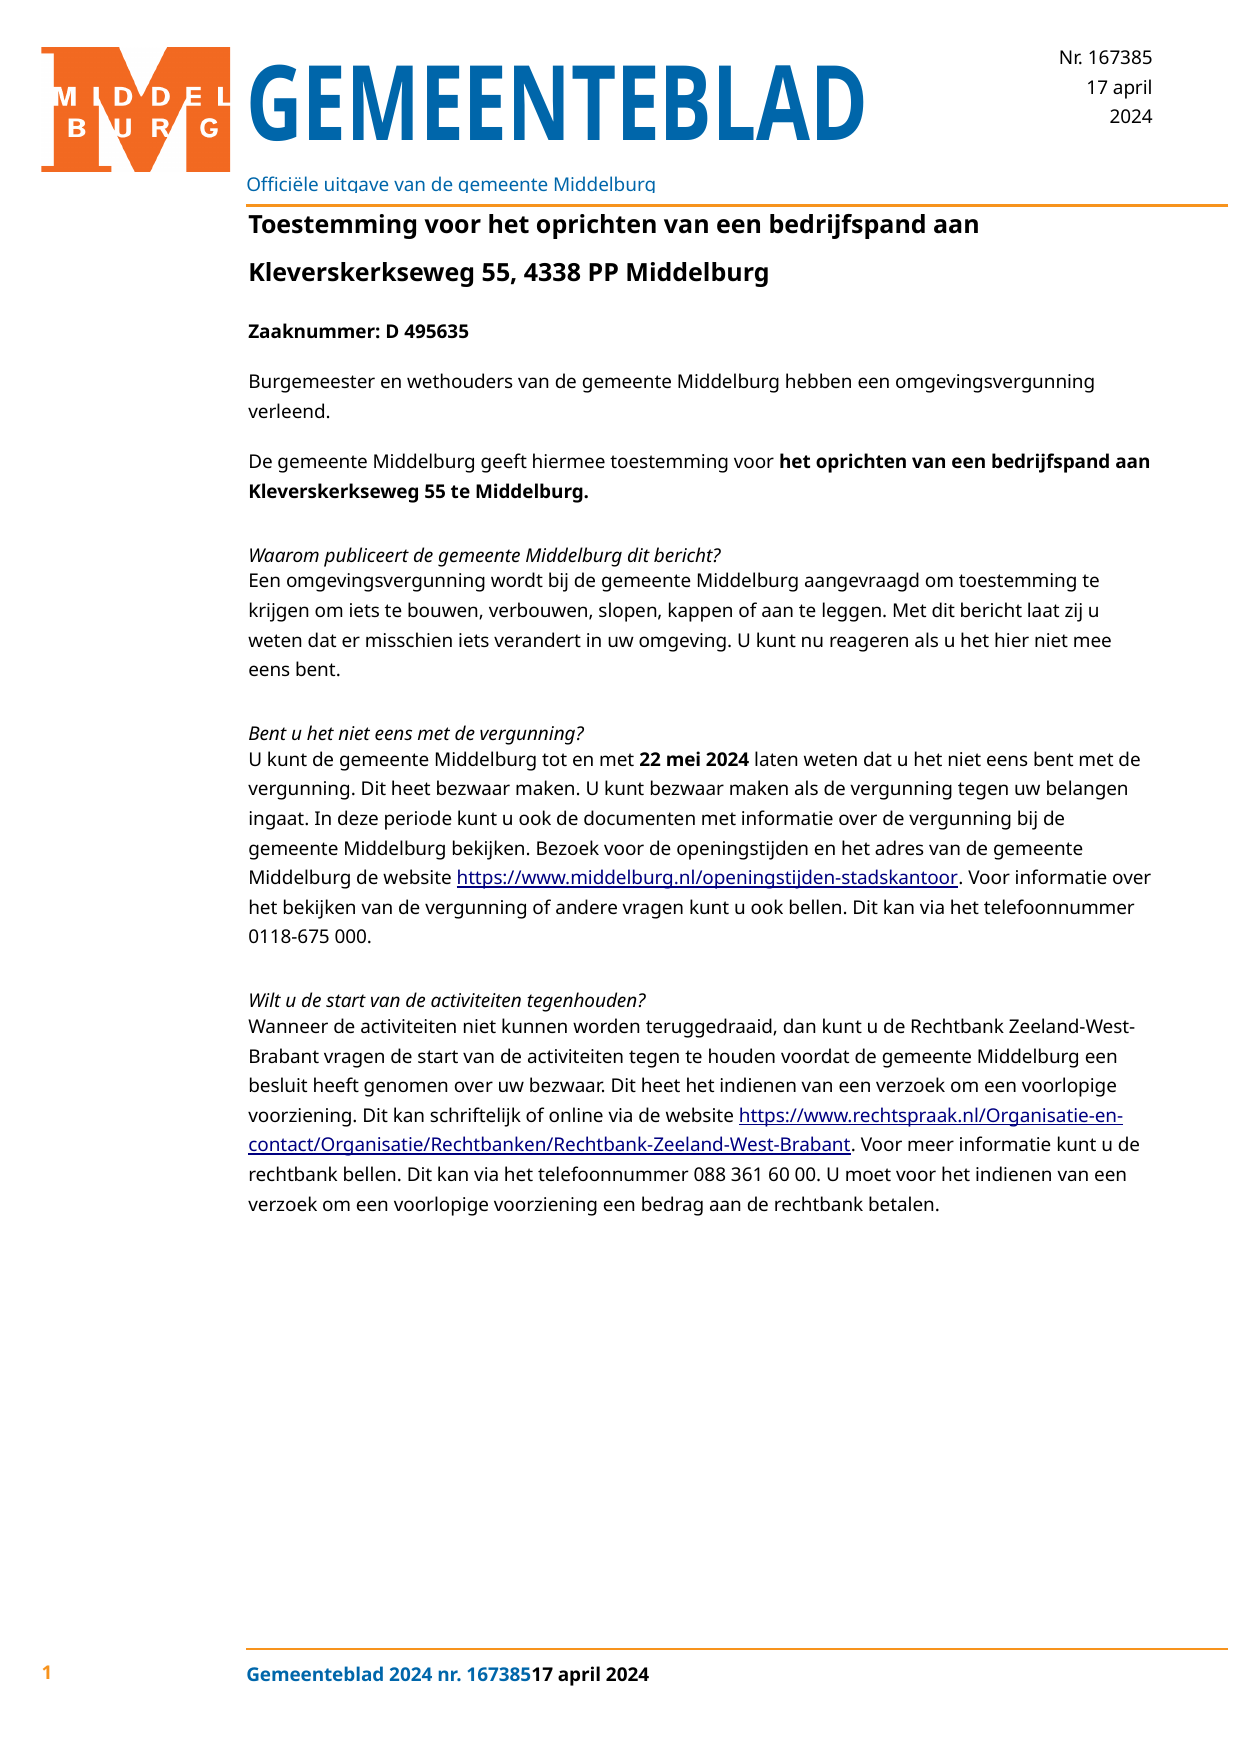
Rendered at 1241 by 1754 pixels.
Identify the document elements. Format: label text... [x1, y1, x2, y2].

text Een omgevingsvergunning wordt bij de gemeente Middelburg aangevraagd om toestemming te krijgen om iets te bouwen, verbouwen, slopen, kappen of aan te leggen. Met dit bericht laat zij u weten dat er misschien iets verandert in uw omgeving. U kunt nu reageren als u het hier niet mee eens bent. [248, 568, 1152, 682]
text Bent u het niet eens met de vergunning? [248, 720, 1152, 746]
text Toestemming voor het oprichten van een bedrijfspand aan Kleverskerkseweg 55, 4338 PP Middelburg [248, 207, 1152, 288]
text Wilt u de start van de activiteiten tegenhouden? [248, 987, 1152, 1013]
text Zaaknummer: D 495635 [248, 318, 1152, 344]
text Burgemeester en wethouders van de gemeente Middelburg hebben een omgevingsvergunning verleend. [248, 368, 1152, 424]
picture [41, 47, 231, 172]
text De gemeente Middelburg geeft hiermee toestemming voor het oprichten van een bedrijfspand aan Kleverskerkseweg 55 te Middelburg. [248, 448, 1152, 504]
text Wanneer de activiteiten niet kunnen worden teruggedraaid, dan kunt u de Rechtbank Zeeland-West-Brabant vragen de start van de activiteiten tegen te houden voordat de gemeente Middelburg een besluit heeft genomen over uw bezwaar. Dit heet het indienen van een verzoek om een voorlopige voorziening. Dit kan schriftelijk of online via de website https://www.rechtspraak.nl/Organisatie-en-contact/Organisatie/Rechtbanken/Rechtbank-Zeeland-West-Brabant. Voor meer informatie kunt u de rechtbank bellen. Dit kan via het telefoonnummer 088 361 60 00. U moet voor het indienen van een verzoek om een voorlopige voorziening een bedrag aan de rechtbank betalen. [248, 1013, 1152, 1216]
text U kunt de gemeente Middelburg tot en met 22 mei 2024 laten weten dat u het niet eens bent met de vergunning. Dit heet bezwaar maken. U kunt bezwaar maken als de vergunning tegen uw belangen ingaat. In deze periode kunt u ook de documenten met informatie over de vergunning bij de gemeente Middelburg bekijken. Bezoek voor de openingstijden en het adres van de gemeente Middelburg de website https://www.middelburg.nl/openingstijden-stadskantoor. Voor informatie over het bekijken van de vergunning of andere vragen kunt u ook bellen. Dit kan via het telefoonnummer 0118-675 000. [248, 746, 1152, 949]
text Waarom publiceert de gemeente Middelburg dit bericht? [248, 542, 1152, 568]
